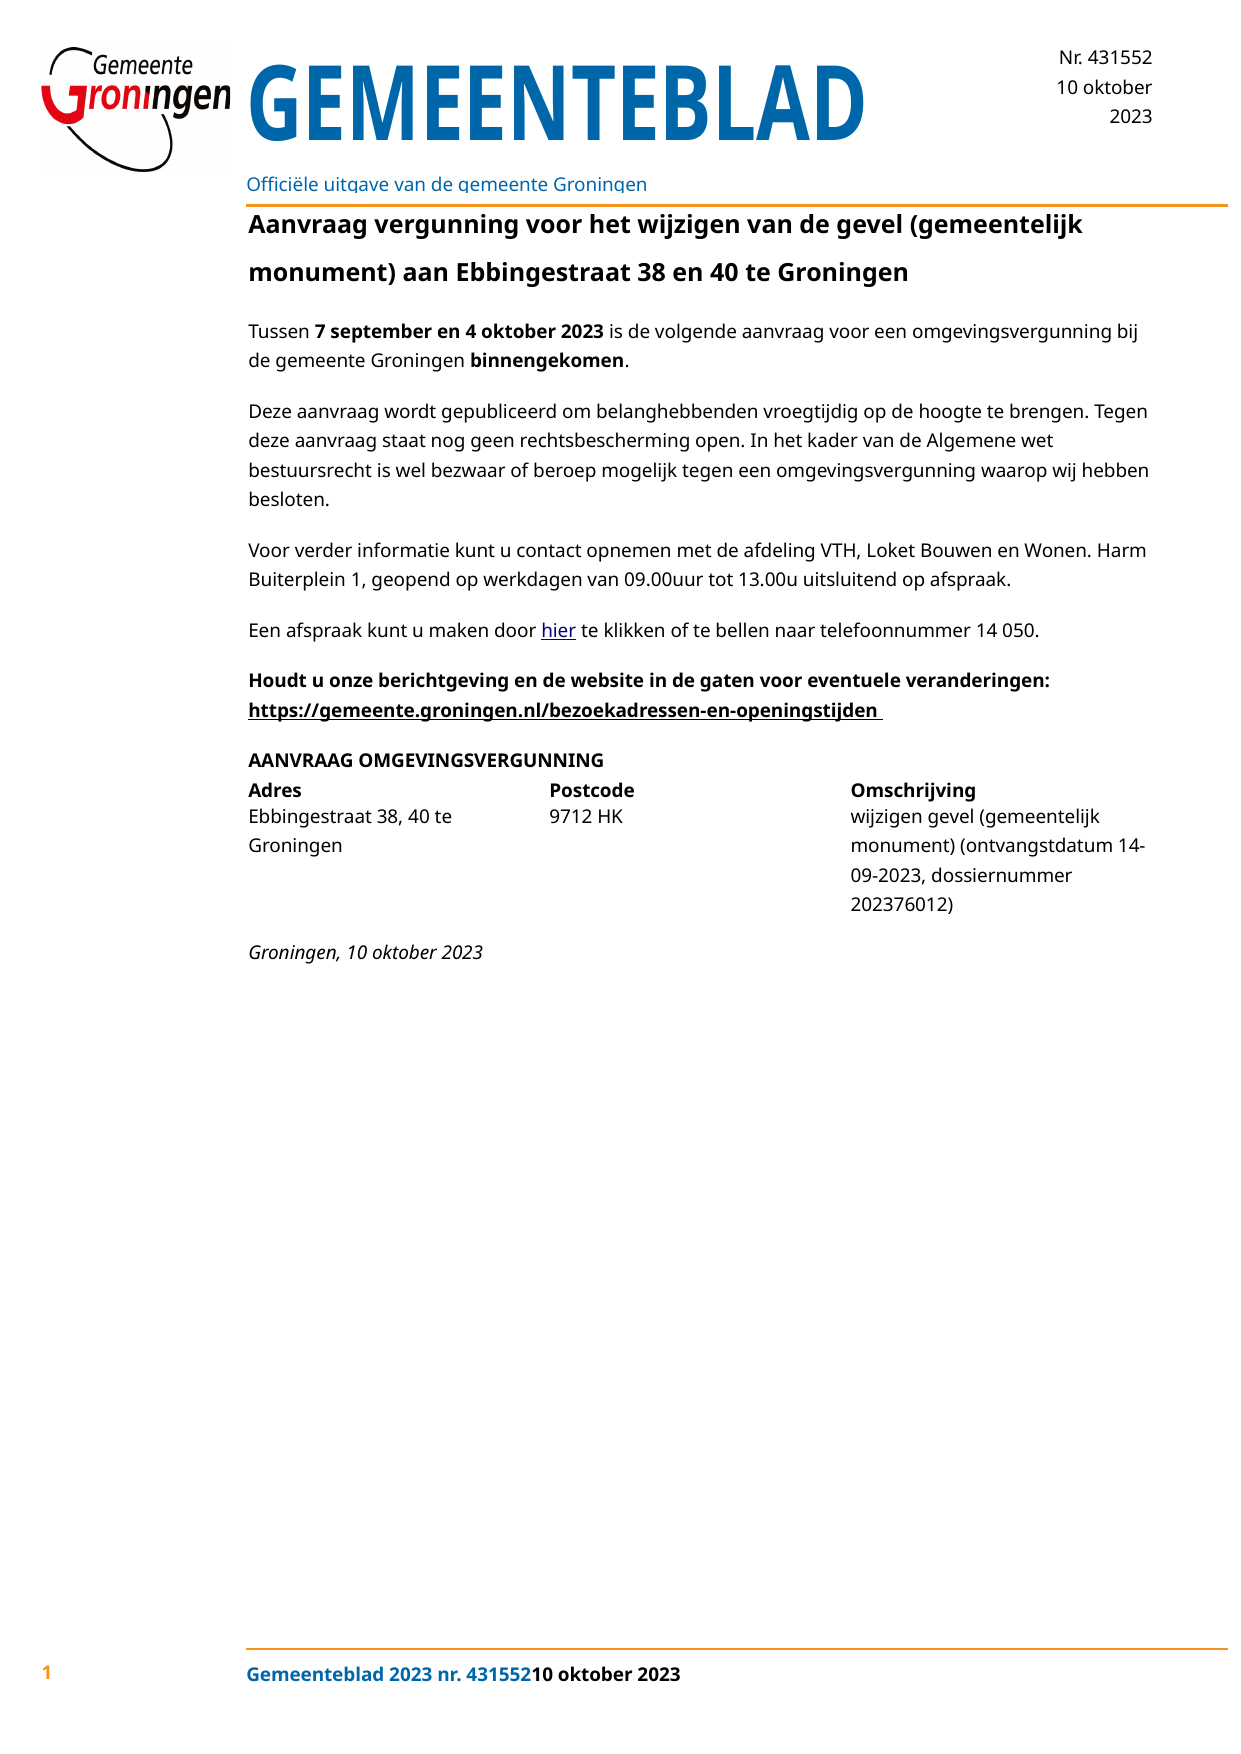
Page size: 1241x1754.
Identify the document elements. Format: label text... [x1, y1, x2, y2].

table_cell 9712 HK [549, 803, 850, 917]
text Tussen 7 september en 4 oktober 2023 is de volgende aanvraag voor een omgevingsvergunning bij de gemeente Groningen binnengekomen. [248, 318, 1152, 373]
text Aanvraag vergunning voor het wijzigen van de gevel (gemeentelijk monument) aan Ebbingestraat 38 en 40 te Groningen [248, 207, 1152, 288]
text AANVRAAG OMGEVINGSVERGUNNING [248, 747, 1152, 773]
table_cell wijzigen gevel (gemeentelijk monument) (ontvangstdatum 14-09-2023, dossiernummer 202376012) [850, 803, 1152, 917]
text Houdt u onze berichtgeving en de website in de gaten voor eventuele veranderingen: https://gemeente.groningen.nl/bezoekadressen-en-openingstijden [248, 667, 1152, 723]
table_cell Ebbingestraat 38, 40 te Groningen [248, 803, 549, 917]
text Voor verder informatie kunt u contact opnemen met de afdeling VTH, Loket Bouwen en Wonen. Harm Buiterplein 1, geopend op werkdagen van 09.00uur tot 13.00u uitsluitend op afspraak. [248, 537, 1152, 592]
text Een afspraak kunt u maken door hier te klikken of te bellen naar telefoonnummer 14 050. [248, 617, 1152, 643]
text Deze aanvraag wordt gepubliceerd om belanghebbenden vroegtijdig op de hoogte te brengen. Tegen deze aanvraag staat nog geen rechtsbescherming open. In het kader van de Algemene wet bestuursrecht is wel bezwaar of beroep mogelijk tegen een omgevingsvergunning waarop wij hebben besloten. [248, 398, 1152, 512]
table_header Omschrijving [850, 777, 1152, 803]
table_header Adres [248, 777, 549, 803]
picture [41, 47, 231, 172]
text Groningen, 10 oktober 2023 [248, 939, 1152, 964]
table_header Postcode [549, 777, 850, 803]
